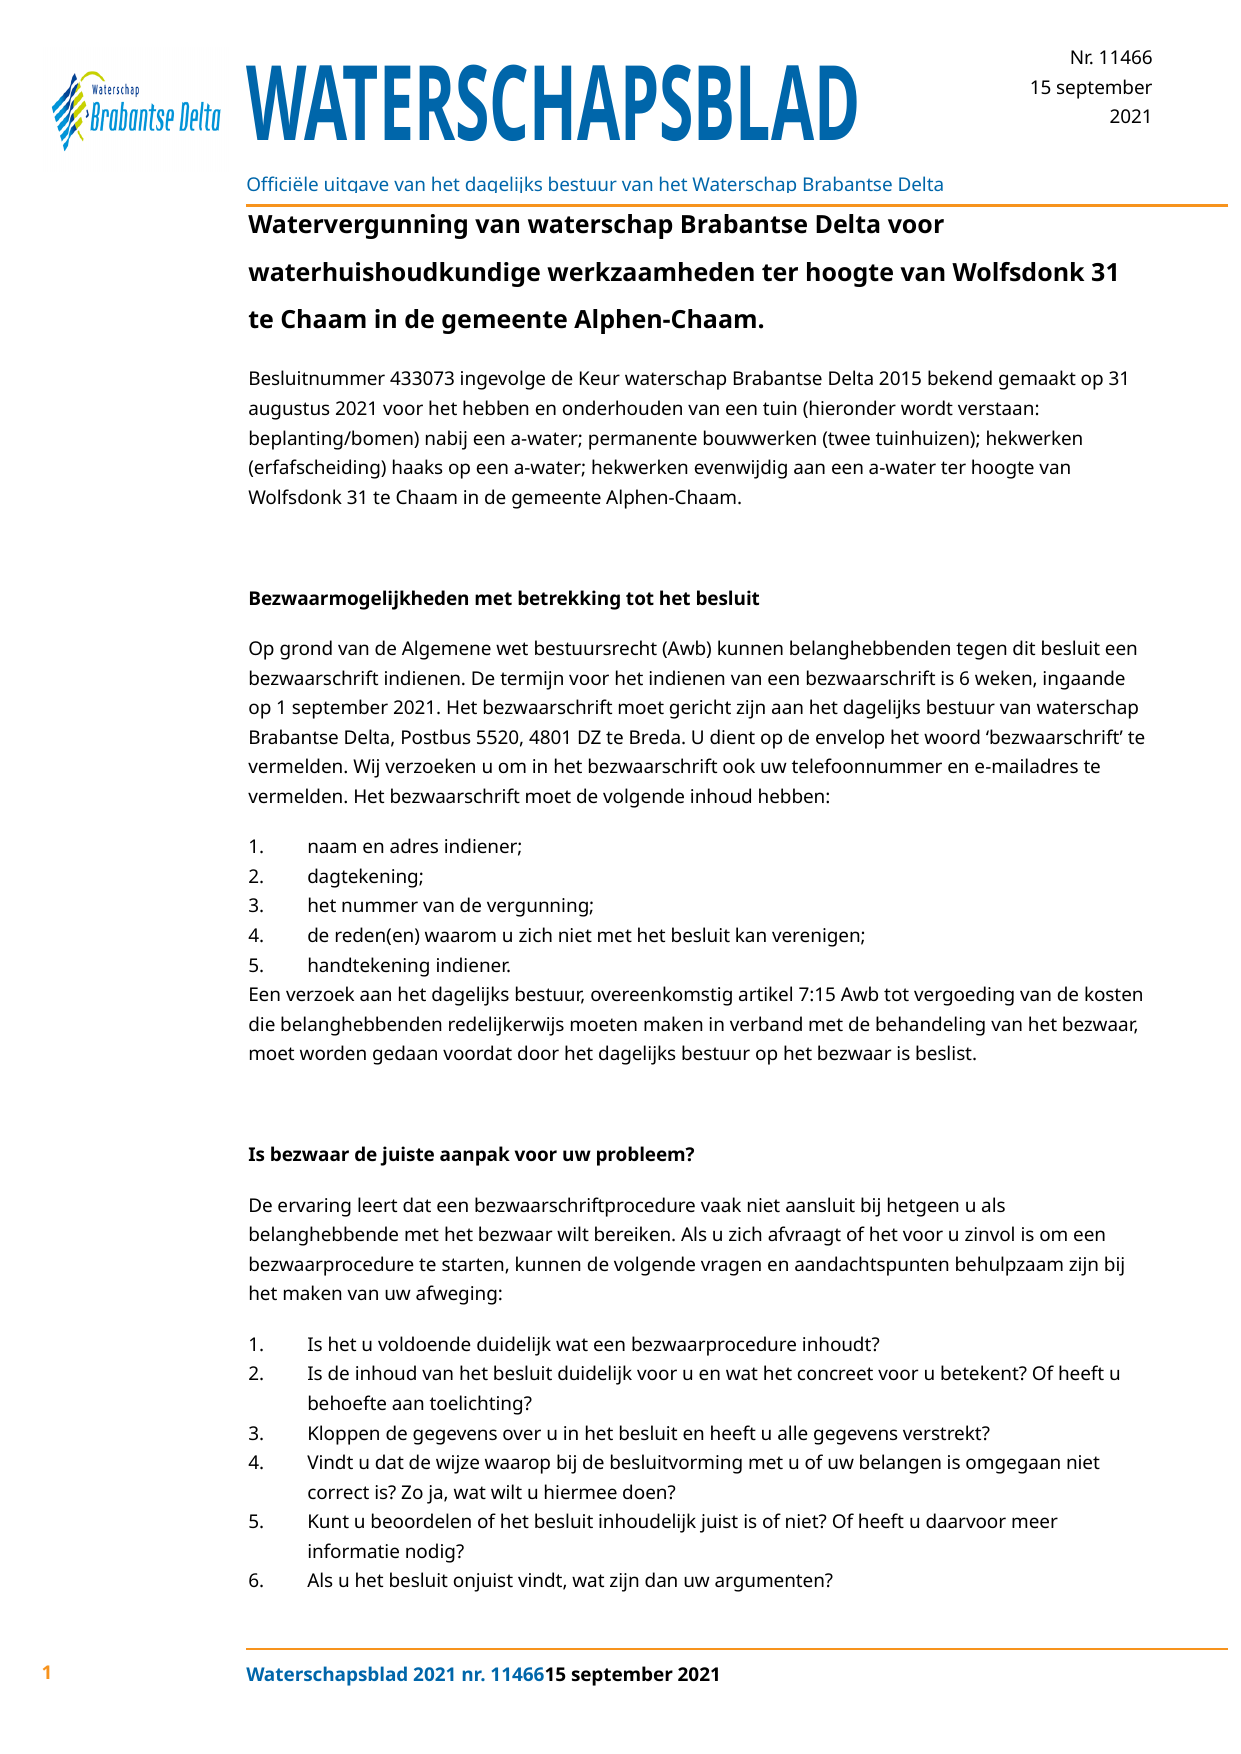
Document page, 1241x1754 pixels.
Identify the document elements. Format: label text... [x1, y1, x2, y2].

list Kloppen de gegevens over u in het besluit en heeft u alle gegevens verstrekt? [248, 1420, 1152, 1445]
text Op grond van de Algemene wet bestuursrecht (Awb) kunnen belanghebbenden tegen dit besluit een bezwaarschrift indienen. De termijn voor het indienen van een bezwaarschrift is 6 weken, ingaande op 1 september 2021. Het bezwaarschrift moet gericht zijn aan het dagelijks bestuur van waterschap Brabantse Delta, Postbus 5520, 4801 DZ te Breda. U dient op de envelop het woord ‘bezwaarschrift’ te vermelden. Wij verzoeken u om in het bezwaarschrift ook uw telefoonnummer en e‑mailadres te vermelden. Het bezwaarschrift moet de volgende inhoud hebben: [248, 635, 1152, 809]
text Is bezwaar de juiste aanpak voor uw probleem? [248, 1141, 1152, 1167]
list Als u het besluit onjuist vindt, wat zijn dan uw argumenten? [248, 1568, 1152, 1593]
text Besluitnummer 433073 ingevolge de Keur waterschap Brabantse Delta 2015 bekend gemaakt op 31 augustus 2021 voor het hebben en onderhouden van een tuin (hieronder wordt verstaan: beplanting/bomen) nabij een a-water; permanente bouwwerken (twee tuinhuizen); hekwerken (erfafscheiding) haaks op een a-water; hekwerken evenwijdig aan een a-water ter hoogte van Wolfsdonk 31 te Chaam in de gemeente Alphen-Chaam. [248, 366, 1152, 509]
list het nummer van de vergunning; [248, 893, 1152, 918]
text De ervaring leert dat een bezwaarschriftprocedure vaak niet aansluit bij hetgeen u als belanghebbende met het bezwaar wilt bereiken. Als u zich afvraagt of het voor u zinvol is om een bezwaarprocedure te starten, kunnen de volgende vragen en aandachtspunten behulpzaam zijn bij het maken van uw afweging: [248, 1192, 1152, 1306]
text Bezwaarmogelijkheden met betrekking tot het besluit [248, 585, 1152, 610]
list handtekening indiener. [248, 952, 1152, 977]
list de reden(en) waarom u zich niet met het besluit kan verenigen; [248, 922, 1152, 948]
list dagtekening; [248, 863, 1152, 889]
list Is de inhoud van het besluit duidelijk voor u en wat het concreet voor u betekent? Of heeft u behoefte aan toelichting? [248, 1361, 1152, 1416]
list Is het u voldoende duidelijk wat een bezwaarprocedure inhoudt? [248, 1331, 1152, 1357]
list Kunt u beoordelen of het besluit inhoudelijk juist is of niet? Of heeft u daarvoor meer informatie nodig? [248, 1508, 1152, 1564]
list naam en adres indiener; [248, 833, 1152, 859]
text Watervergunning van waterschap Brabantse Delta voor waterhuishoudkundige werkzaamheden ter hoogte van Wolfsdonk 31 te Chaam in de gemeente Alphen-Chaam. [248, 207, 1152, 336]
text Een verzoek aan het dagelijks bestuur, overeenkomstig artikel 7:15 Awb tot vergoeding van de kosten die belanghebbenden redelijkerwijs moeten maken in verband met de behandeling van het bezwaar, moet worden gedaan voordat door het dagelijks bestuur op het bezwaar is beslist. [248, 981, 1152, 1066]
list Vindt u dat de wijze waarop bij de besluitvorming met u of uw belangen is omgegaan niet correct is? Zo ja, wat wilt u hiermee doen? [248, 1449, 1152, 1504]
picture [41, 47, 231, 172]
